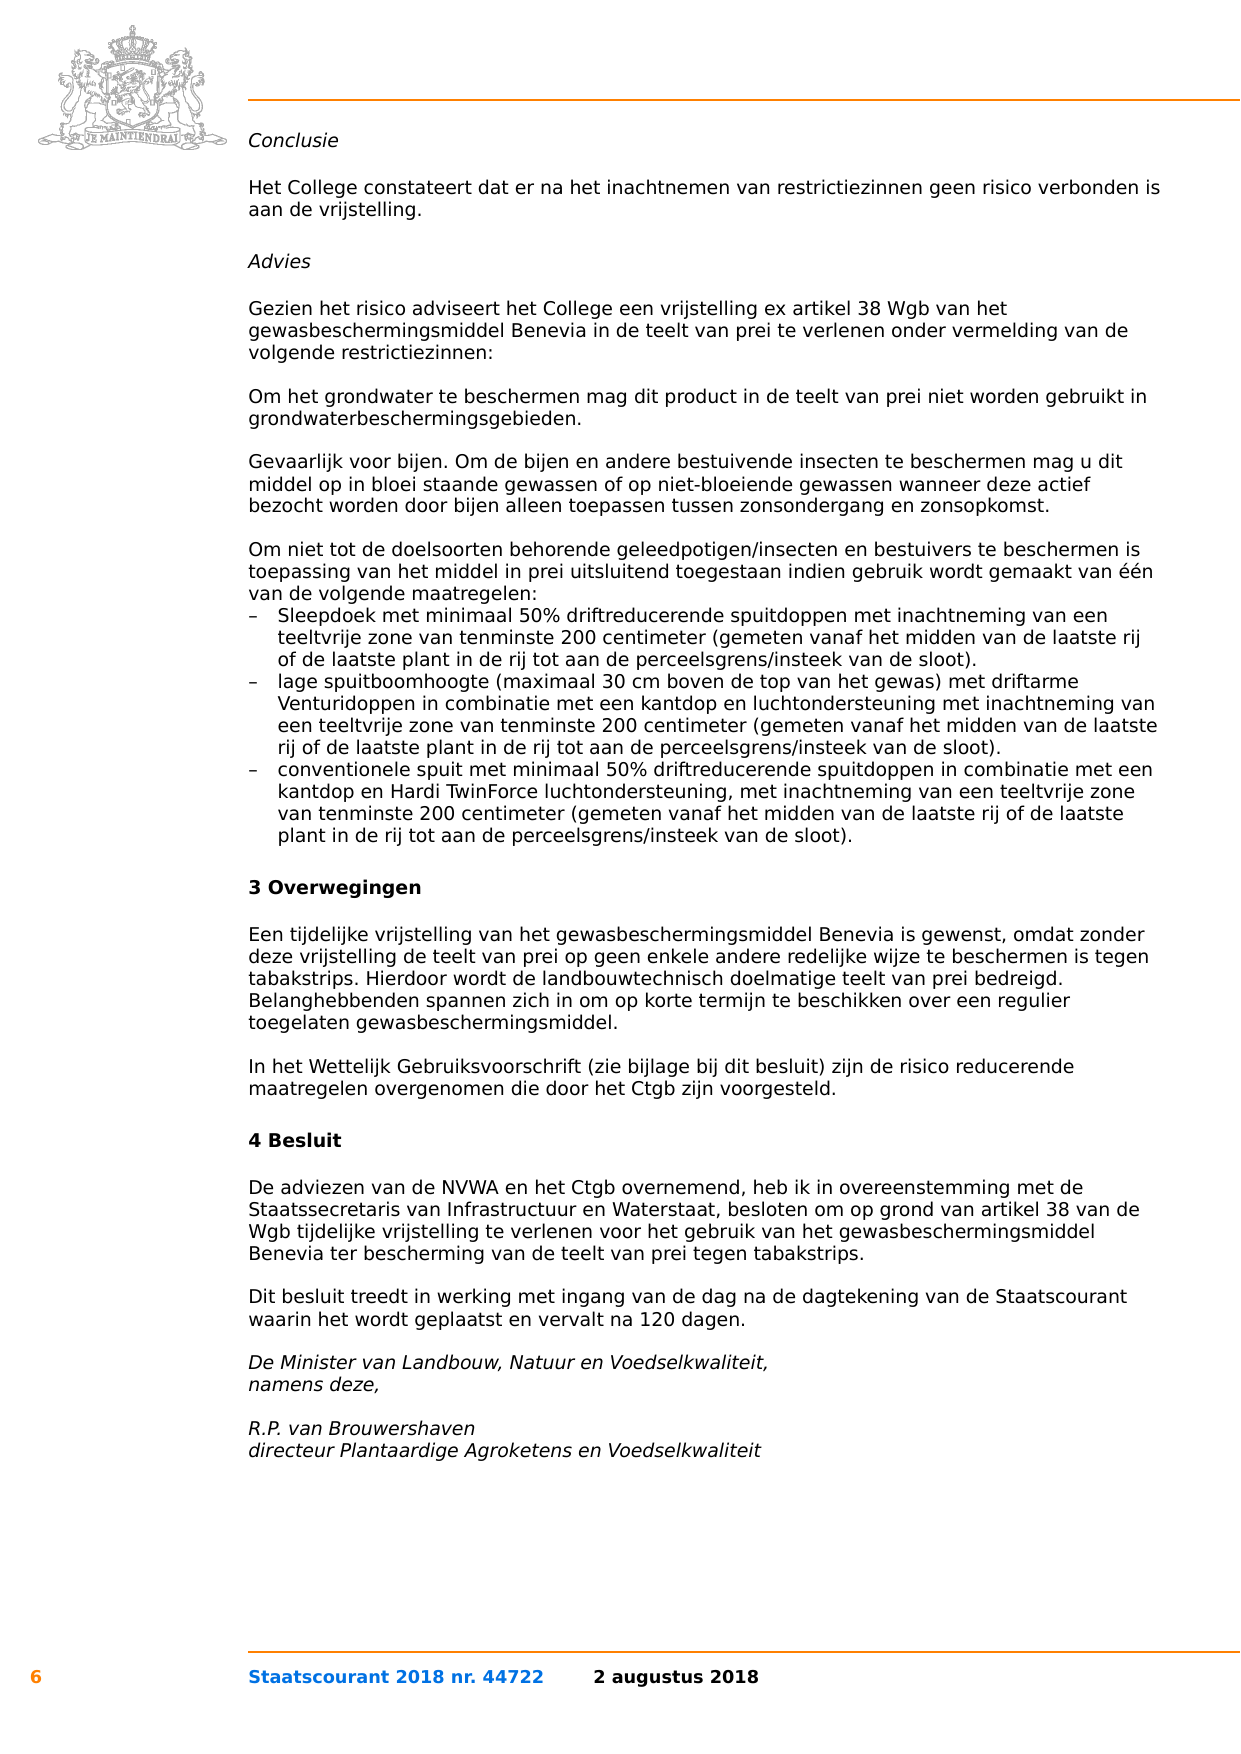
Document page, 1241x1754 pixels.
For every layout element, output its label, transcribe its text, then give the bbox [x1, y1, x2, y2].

text Om het grondwater te beschermen mag dit product in de teelt van prei niet worden gebruikt in grondwaterbeschermingsgebieden. [248, 386, 1163, 429]
text Dit besluit treedt in werking met ingang van de dag na de dagtekening van de Staatscourant waarin het wordt geplaatst en vervalt na 120 dagen. [248, 1286, 1163, 1330]
subtitle Advies [248, 251, 1163, 273]
text In het Wettelijk Gebruiksvoorschrift (zie bijlage bij dit besluit) zijn de risico reducerende maatregelen overgenomen die door het Ctgb zijn voorgesteld. [248, 1056, 1163, 1100]
text Een tijdelijke vrijstelling van het gewasbeschermingsmiddel Benevia is gewenst, omdat zonder deze vrijstelling de teelt van prei op geen enkele andere redelijke wijze te beschermen is tegen tabakstrips. Hierdoor wordt de landbouwtechnisch doelmatige teelt van prei bedreigd. Belanghebbenden spannen zich in om op korte termijn te beschikken over een regulier toegelaten gewasbeschermingsmiddel. [248, 924, 1163, 1034]
subtitle 3 Overwegingen [248, 877, 1163, 899]
text Om niet tot de doelsoorten behorende geleedpotigen/insecten en bestuivers te beschermen is toepassing van het middel in prei uitsluitend toegestaan indien gebruik wordt gemaakt van één van de volgende maatregelen: [248, 539, 1163, 605]
text Gezien het risico adviseert het College een vrijstelling ex artikel 38 Wgb van het gewasbeschermingsmiddel Benevia in de teelt van prei te verlenen onder vermelding van de volgende restrictiezinnen: [248, 298, 1163, 364]
subtitle 4 Besluit [248, 1130, 1163, 1152]
text Gevaarlijk voor bijen. Om de bijen en andere bestuivende insecten te beschermen mag u dit middel op in bloei staande gewassen of op niet-bloeiende gewassen wanneer deze actief bezocht worden door bijen alleen toepassen tussen zonsondergang en zonsopkomst. [248, 451, 1163, 517]
text Het College constateert dat er na het inachtnemen van restrictiezinnen geen risico verbonden is aan de vrijstelling. [248, 177, 1163, 221]
text – lage spuitboomhoogte (maximaal 30 cm boven de top van het gewas) met driftarme Venturidoppen in combinatie met een kantdop en luchtondersteuning met inachtneming van een teeltvrije zone van tenminste 200 centimeter (gemeten vanaf het midden van de laatste rij of de laatste plant in de rij tot aan de perceelsgrens/insteek van de sloot). [248, 671, 1163, 759]
text – conventionele spuit met minimaal 50% driftreducerende spuitdoppen in combinatie met een kantdop en Hardi TwinForce luchtondersteuning, met inachtneming van een teeltvrije zone van tenminste 200 centimeter (gemeten vanaf het midden van de laatste rij of de laatste plant in de rij tot aan de perceelsgrens/insteek van de sloot). [248, 759, 1163, 847]
text De adviezen van de NVWA en het Ctgb overnemend, heb ik in overeenstemming met de Staatssecretaris van Infrastructuur en Waterstaat, besloten om op grond van artikel 38 van de Wgb tijdelijke vrijstelling te verlenen voor het gebruik van het gewasbeschermingsmiddel Benevia ter bescherming van de teelt van prei tegen tabakstrips. [248, 1177, 1163, 1264]
text De Minister van Landbouw, Natuur en Voedselkwaliteit, namens deze, R.P. van Brouwershaven directeur Plantaardige Agroketens en Voedselkwaliteit [248, 1352, 1163, 1462]
text – Sleepdoek met minimaal 50% driftreducerende spuitdoppen met inachtneming van een teeltvrije zone van tenminste 200 centimeter (gemeten vanaf het midden van de laatste rij of de laatste plant in de rij tot aan de perceelsgrens/insteek van de sloot). [248, 605, 1163, 671]
subtitle Conclusie [248, 130, 1163, 152]
picture [38, 25, 227, 150]
